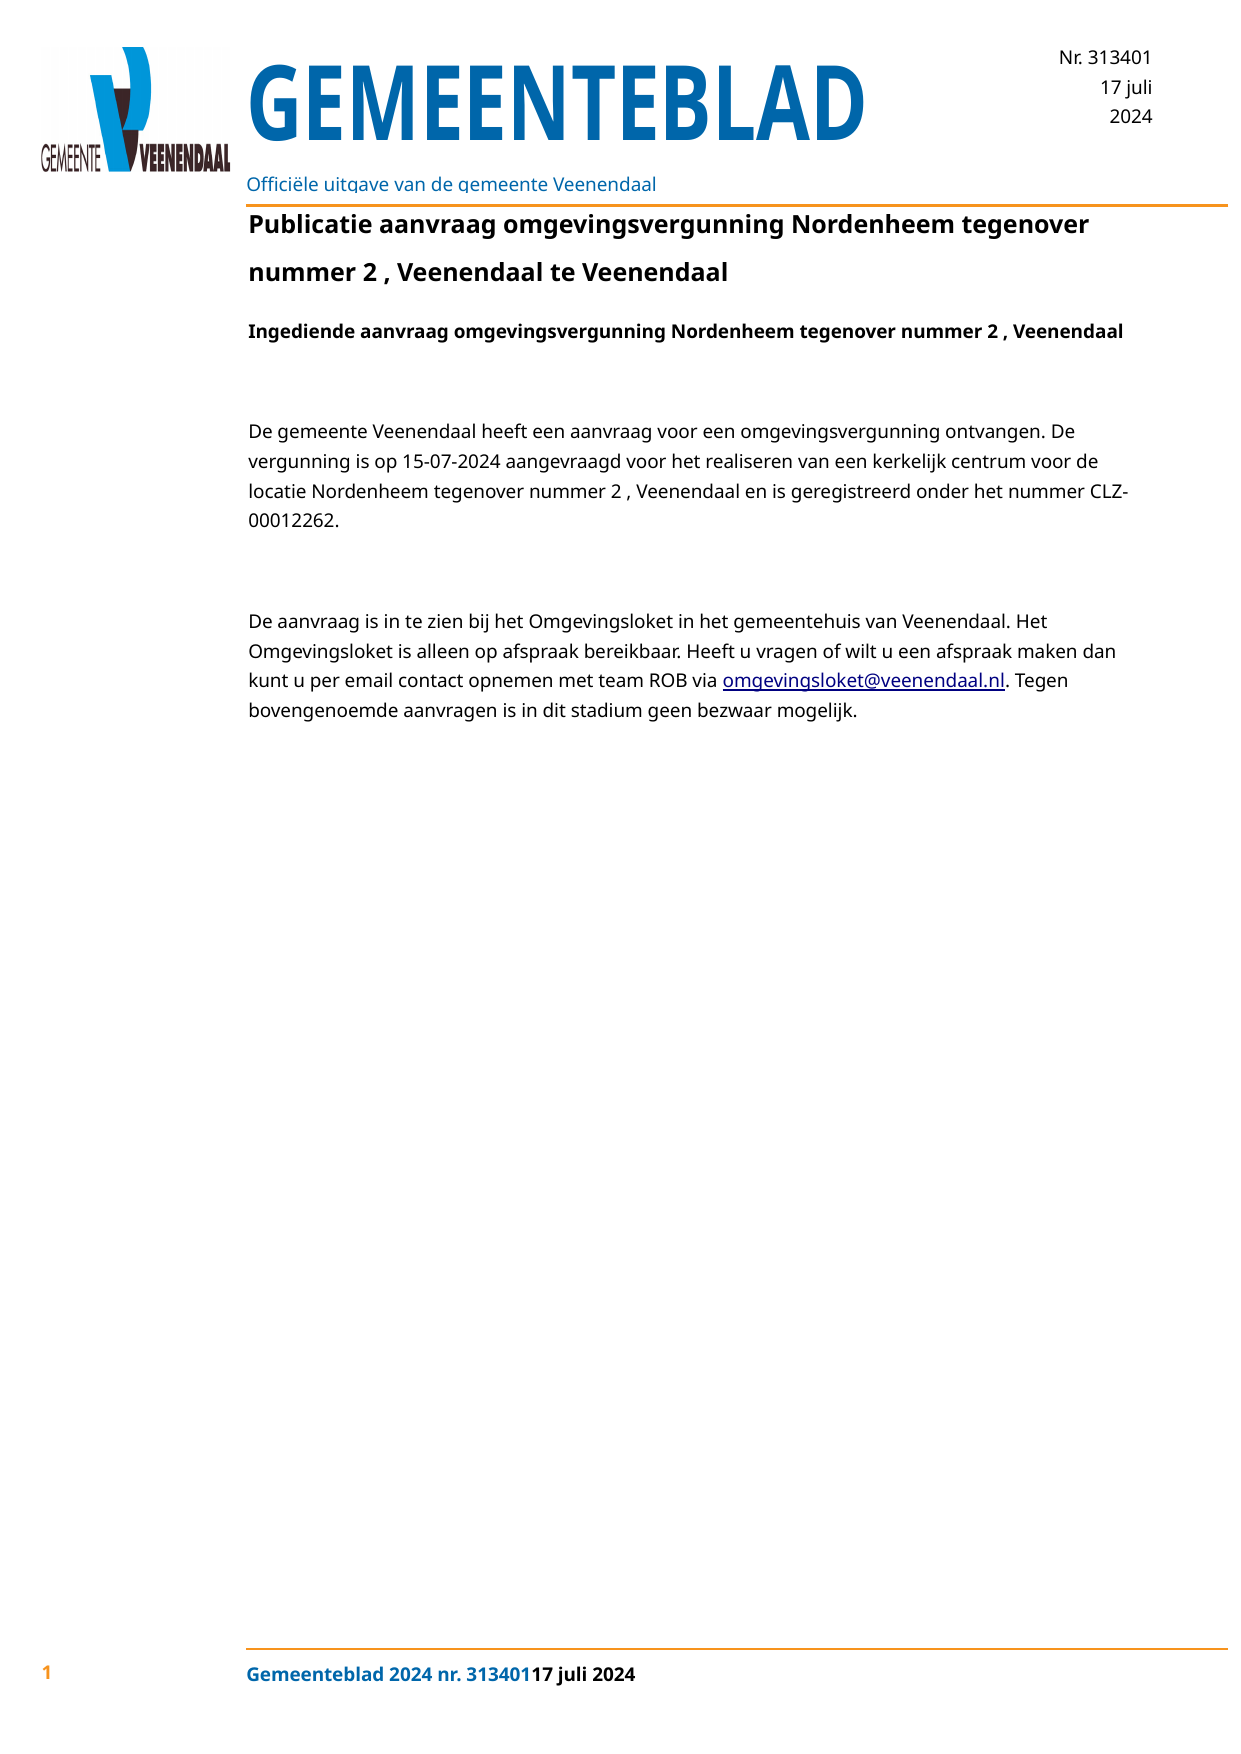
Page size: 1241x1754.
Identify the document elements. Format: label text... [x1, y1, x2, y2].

picture [123, 47, 231, 172]
text Publicatie aanvraag omgevingsvergunning Nordenheem tegenover nummer 2 , Veenendaal te Veenendaal [248, 207, 1152, 288]
picture [41, 47, 130, 172]
text De gemeente Veenendaal heeft een aanvraag voor een omgevingsvergunning ontvangen. De vergunning is op 15-07-2024 aangevraagd voor het realiseren van een kerkelijk centrum voor de locatie Nordenheem tegenover nummer 2 , Veenendaal en is geregistreerd onder het nummer CLZ-00012262. [248, 419, 1152, 533]
text Ingediende aanvraag omgevingsvergunning Nordenheem tegenover nummer 2 , Veenendaal [248, 318, 1152, 344]
text De aanvraag is in te zien bij het Omgevingsloket in het gemeentehuis van Veenendaal. Het Omgevingsloket is alleen op afspraak bereikbaar. Heeft u vragen of wilt u een afspraak maken dan kunt u per email contact opnemen met team ROB via omgevingsloket@veenendaal.nl. Tegen bovengenoemde aanvragen is in dit stadium geen bezwaar mogelijk. [248, 608, 1152, 723]
